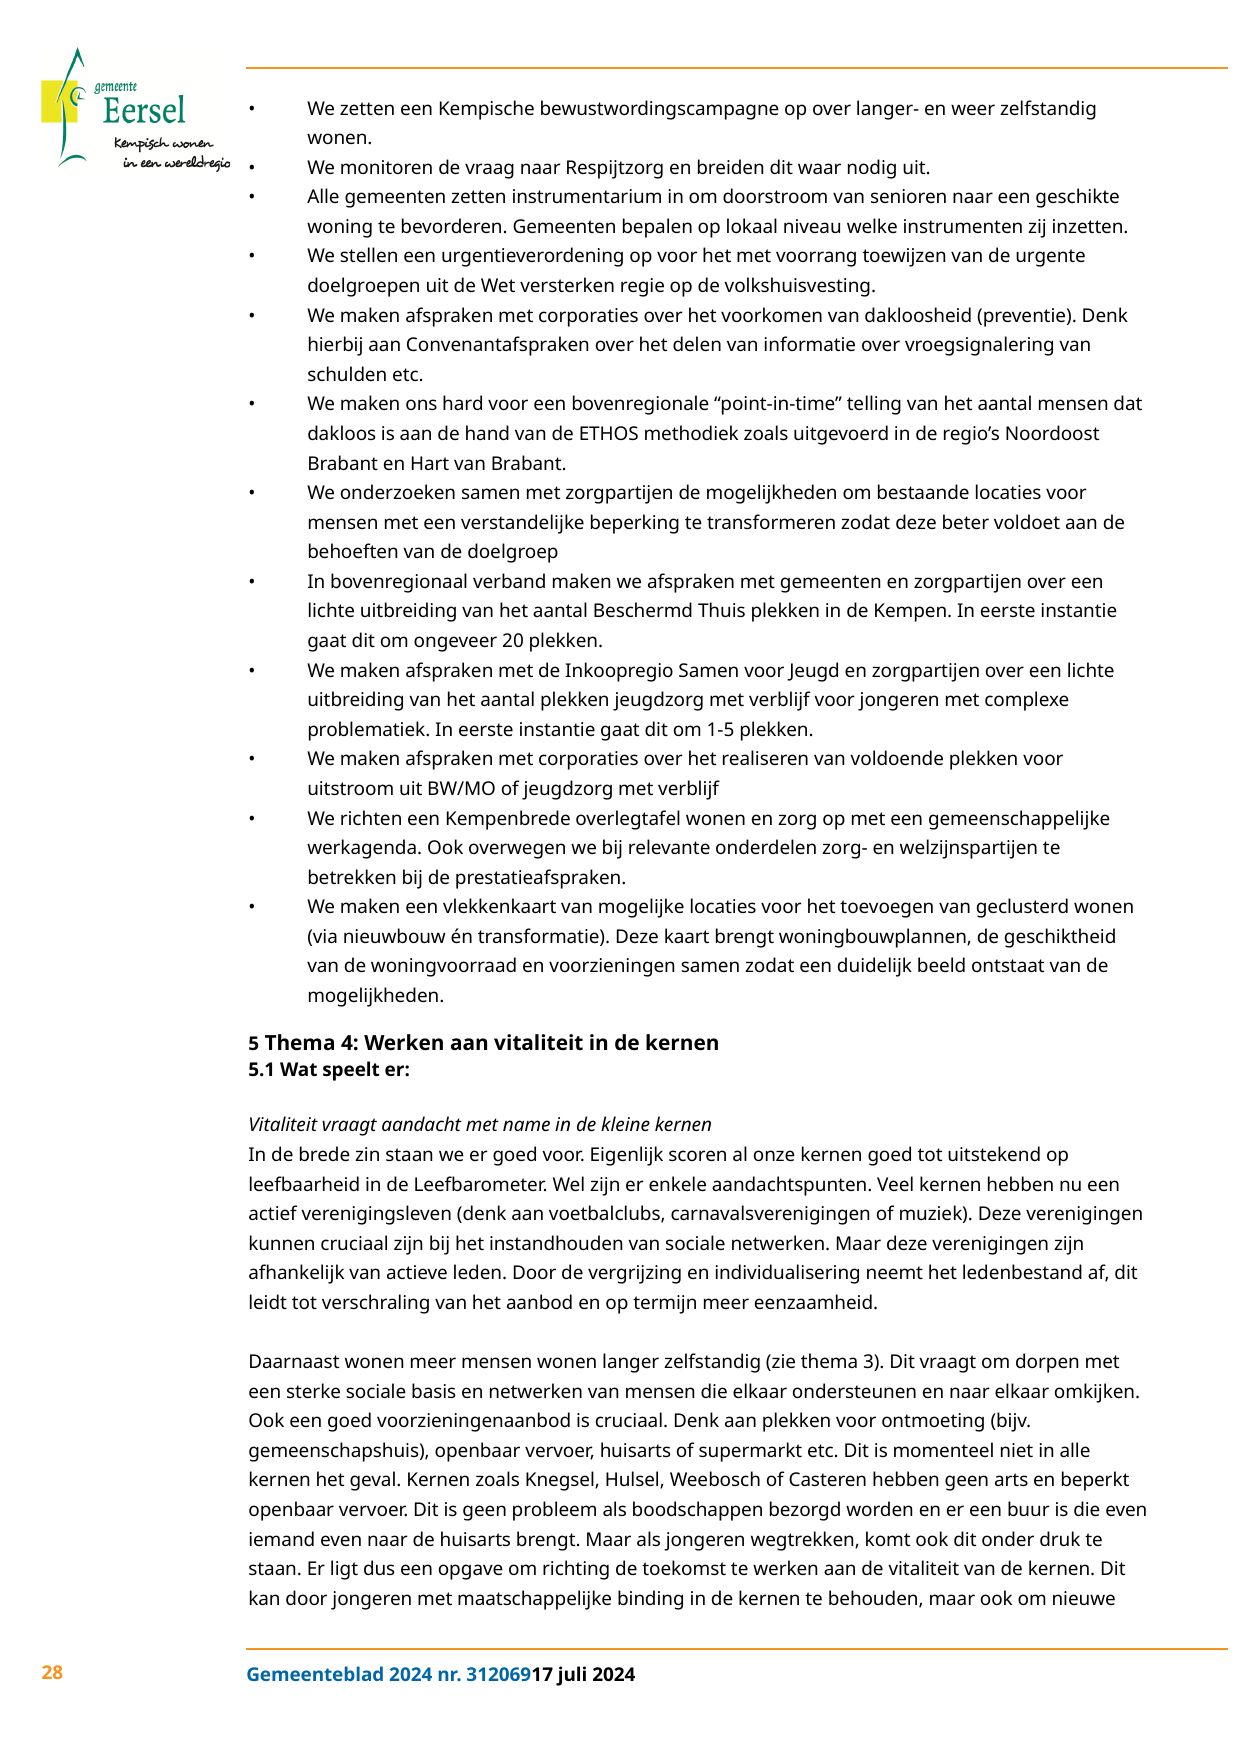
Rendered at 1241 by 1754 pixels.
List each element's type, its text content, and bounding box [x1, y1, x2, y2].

list We maken ons hard voor een bovenregionale “point-in-time” telling van het aantal mensen dat dakloos is aan de hand van de ETHOS methodiek zoals uitgevoerd in de regio’s Noordoost Brabant en Hart van Brabant. [248, 391, 1152, 476]
picture [41, 47, 231, 172]
text 5 Thema 4: Werken aan vitaliteit in de kernen [248, 1028, 1152, 1056]
list We onderzoeken samen met zorgpartijen de mogelijkheden om bestaande locaties voor mensen met een verstandelijke beperking te transformeren zodat deze beter voldoet aan de behoeften van de doelgroep [248, 479, 1152, 564]
list We zetten een Kempische bewustwordingscampagne op over langer- en weer zelfstandig wonen. [248, 95, 1152, 150]
list We stellen een urgentieverordening op voor het met voorrang toewijzen van de urgente doelgroepen uit de Wet versterken regie op de volkshuisvesting. [248, 243, 1152, 298]
list We maken een vlekkenkaart van mogelijke locaties voor het toevoegen van geclusterd wonen (via nieuwbouw én transformatie). Deze kaart brengt woningbouwplannen, de geschiktheid van de woningvoorraad en voorzieningen samen zodat een duidelijk beeld ontstaat van de mogelijkheden. [248, 893, 1152, 1008]
text Vitaliteit vraagt aandacht met name in de kleine kernen [248, 1112, 1152, 1137]
list We maken afspraken met corporaties over het realiseren van voldoende plekken voor uitstroom uit BW/MO of jeugdzorg met verblijf [248, 746, 1152, 801]
text Daarnaast wonen meer mensen wonen langer zelfstandig (zie thema 3). Dit vraagt om dorpen met een sterke sociale basis en netwerken van mensen die elkaar ondersteunen en naar elkaar omkijken. Ook een goed voorzieningenaanbod is cruciaal. Denk aan plekken voor ontmoeting (bijv. gemeenschapshuis), openbaar vervoer, huisarts of supermarkt etc. Dit is momenteel niet in alle kernen het geval. Kernen zoals Knegsel, Hulsel, Weebosch of Casteren hebben geen arts en beperkt openbaar vervoer. Dit is geen probleem als boodschappen bezorgd worden en er een buur is die even iemand even naar de huisarts brengt. Maar als jongeren wegtrekken, komt ook dit onder druk te staan. Er ligt dus een opgave om richting de toekomst te werken aan de vitaliteit van de kernen. Dit kan door jongeren met maatschappelijke binding in de kernen te behouden, maar ook om nieuwe [248, 1348, 1152, 1611]
list We maken afspraken met de Inkoopregio Samen voor Jeugd en zorgpartijen over een lichte uitbreiding van het aantal plekken jeugdzorg met verblijf voor jongeren met complexe problematiek. In eerste instantie gaat dit om 1-5 plekken. [248, 657, 1152, 742]
text In de brede zin staan we er goed voor. Eigenlijk scoren al onze kernen goed tot uitstekend op leefbaarheid in de Leefbarometer. Wel zijn er enkele aandachtspunten. Veel kernen hebben nu een actief verenigingsleven (denk aan voetbalclubs, carnavalsverenigingen of muziek). Deze verenigingen kunnen cruciaal zijn bij het instandhouden van sociale netwerken. Maar deze verenigingen zijn afhankelijk van actieve leden. Door de vergrijzing en individualisering neemt het ledenbestand af, dit leidt tot verschraling van het aanbod en op termijn meer eenzaamheid. [248, 1141, 1152, 1315]
list We maken afspraken met corporaties over het voorkomen van dakloosheid (preventie). Denk hierbij aan Convenantafspraken over het delen van informatie over vroegsignalering van schulden etc. [248, 302, 1152, 387]
list In bovenregionaal verband maken we afspraken met gemeenten en zorgpartijen over een lichte uitbreiding van het aantal Beschermd Thuis plekken in de Kempen. In eerste instantie gaat dit om ongeveer 20 plekken. [248, 568, 1152, 653]
list We monitoren de vraag naar Respijtzorg en breiden dit waar nodig uit. [248, 154, 1152, 180]
text 5.1 Wat speelt er: [248, 1056, 1152, 1082]
list We richten een Kempenbrede overlegtafel wonen en zorg op met een gemeenschappelijke werkagenda. Ook overwegen we bij relevante onderdelen zorg- en welzijnspartijen te betrekken bij de prestatieafspraken. [248, 805, 1152, 890]
list Alle gemeenten zetten instrumentarium in om doorstroom van senioren naar een geschikte woning te bevorderen. Gemeenten bepalen op lokaal niveau welke instrumenten zij inzetten. [248, 183, 1152, 239]
